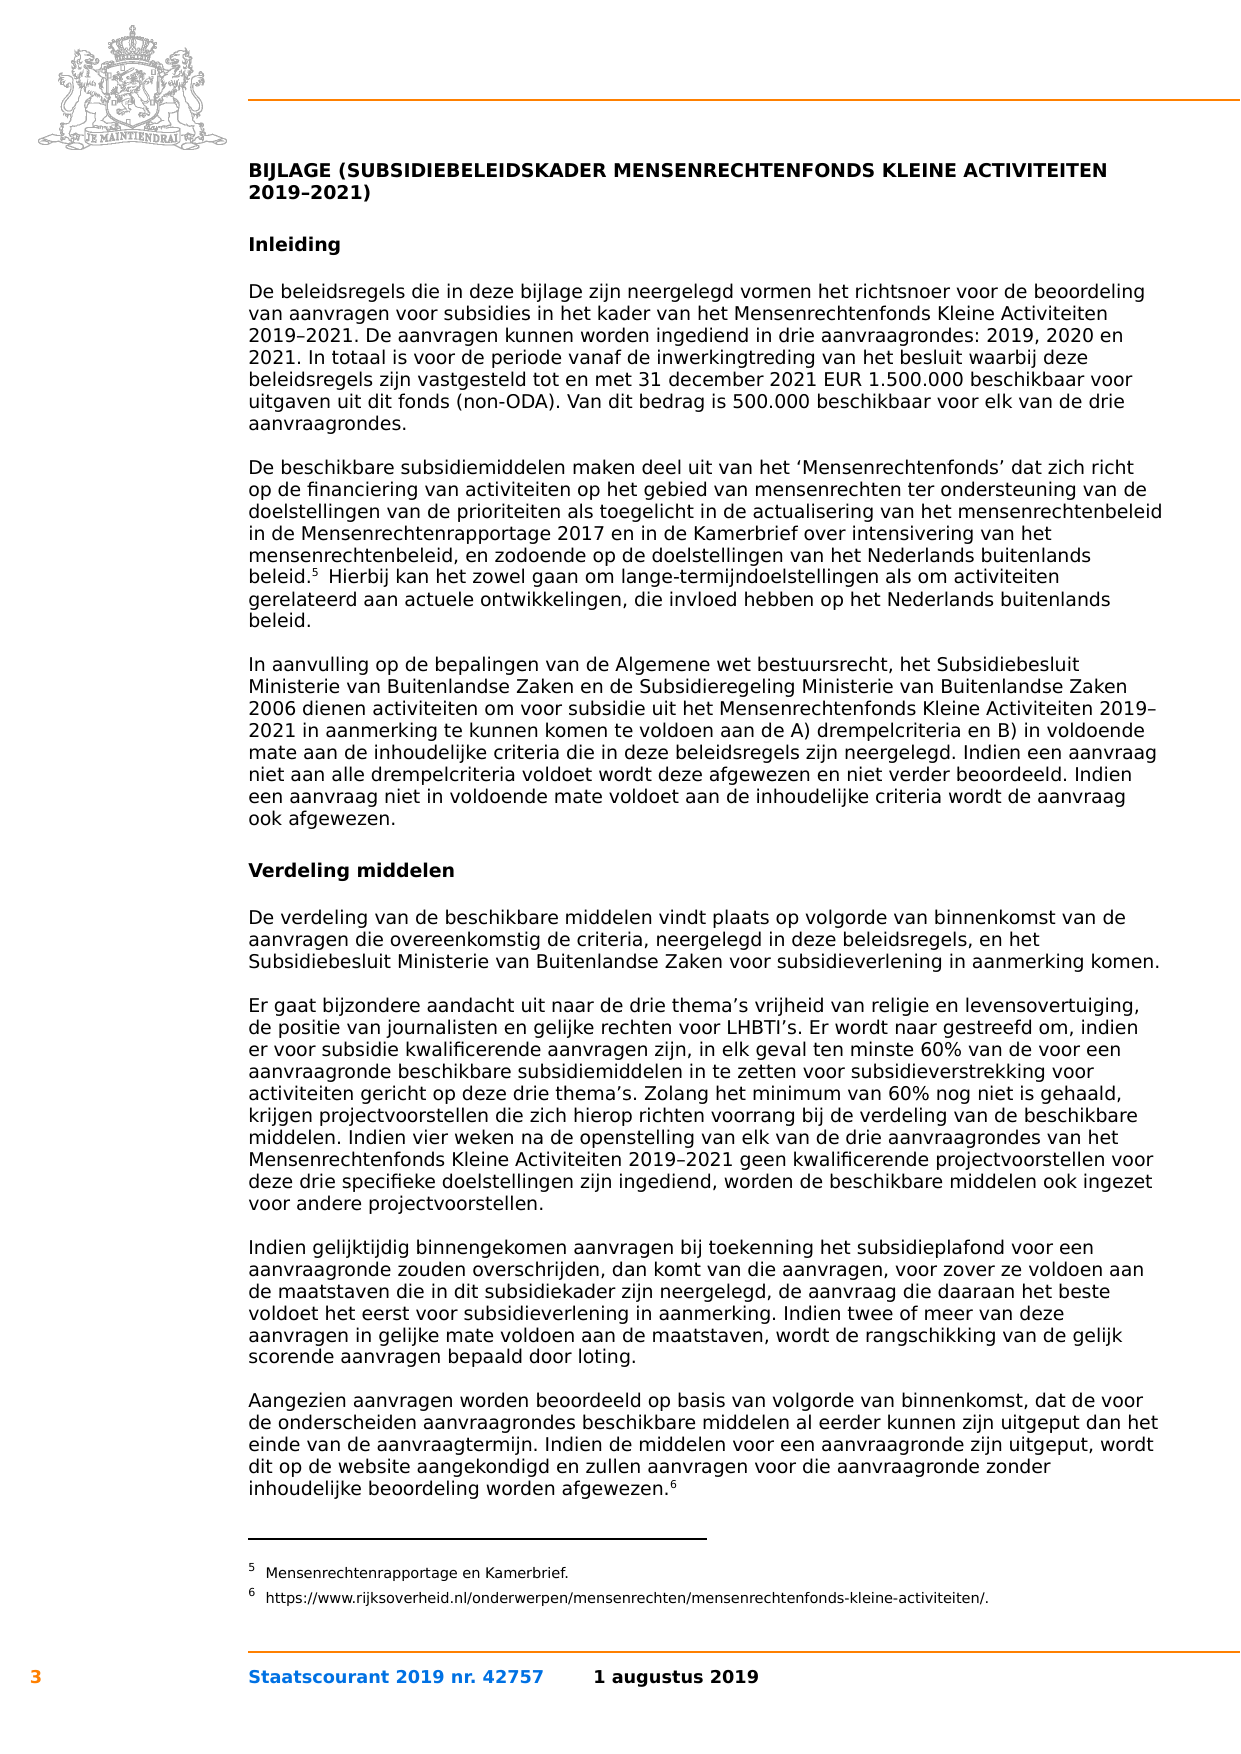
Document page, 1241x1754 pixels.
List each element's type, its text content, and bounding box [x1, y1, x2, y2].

subtitle BIJLAGE (SUBSIDIEBELEIDSKADER MENSENRECHTENFONDS KLEINE ACTIVITEITEN 2019–2021) [248, 160, 1163, 204]
text https://www.rijksoverheid.nl/onderwerpen/mensenrechten/mensenrechtenfonds-kleine-activiteiten/. [248, 1586, 1163, 1608]
text Mensenrechtenrapportage en Kamerbrief. [248, 1561, 1163, 1583]
text De beleidsregels die in deze bijlage zijn neergelegd vormen het richtsnoer voor de beoordeling van aanvragen voor subsidies in het kader van het Mensenrechtenfonds Kleine Activiteiten 2019–2021. De aanvragen kunnen worden ingediend in drie aanvraagrondes: 2019, 2020 en 2021. In totaal is voor de periode vanaf de inwerkingtreding van het besluit waarbij deze beleidsregels zijn vastgesteld tot en met 31 december 2021 EUR 1.500.000 beschikbaar voor uitgaven uit dit fonds (non-ODA). Van dit bedrag is 500.000 beschikbaar voor elk van de drie aanvraagrondes. [248, 281, 1163, 435]
text De verdeling van de beschikbare middelen vindt plaats op volgorde van binnenkomst van de aanvragen die overeenkomstig de criteria, neergelegd in deze beleidsregels, en het Subsidiebesluit Ministerie van Buitenlandse Zaken voor subsidieverlening in aanmerking komen. [248, 907, 1163, 973]
subtitle Inleiding [248, 234, 1163, 256]
text Indien gelijktijdig binnengekomen aanvragen bij toekenning het subsidieplafond voor een aanvraagronde zouden overschrijden, dan komt van die aanvragen, voor zover ze voldoen aan de maatstaven die in dit subsidiekader zijn neergelegd, de aanvraag die daaraan het beste voldoet het eerst voor subsidieverlening in aanmerking. Indien twee of meer van deze aanvragen in gelijke mate voldoen aan de maatstaven, wordt de rangschikking van de gelijk scorende aanvragen bepaald door loting. [248, 1237, 1163, 1368]
text Aangezien aanvragen worden beoordeeld op basis van volgorde van binnenkomst, dat de voor de onderscheiden aanvraagrondes beschikbare middelen al eerder kunnen zijn uitgeput dan het einde van de aanvraagtermijn. Indien de middelen voor een aanvraagronde zijn uitgeput, wordt dit op de website aangekondigd en zullen aanvragen voor die aanvraagronde zonder inhoudelijke beoordeling worden afgewezen. [248, 1390, 1163, 1500]
subtitle Verdeling middelen [248, 860, 1163, 882]
text In aanvulling op de bepalingen van de Algemene wet bestuursrecht, het Subsidiebesluit Ministerie van Buitenlandse Zaken en de Subsidieregeling Ministerie van Buitenlandse Zaken 2006 dienen activiteiten om voor subsidie uit het Mensenrechtenfonds Kleine Activiteiten 2019–2021 in aanmerking te kunnen komen te voldoen aan de A) drempelcriteria en B) in voldoende mate aan de inhoudelijke criteria die in deze beleidsregels zijn neergelegd. Indien een aanvraag niet aan alle drempelcriteria voldoet wordt deze afgewezen en niet verder beoordeeld. Indien een aanvraag niet in voldoende mate voldoet aan de inhoudelijke criteria wordt de aanvraag ook afgewezen. [248, 654, 1163, 830]
text Er gaat bijzondere aandacht uit naar de drie thema’s vrijheid van religie en levensovertuiging, de positie van journalisten en gelijke rechten voor LHBTI’s. Er wordt naar gestreefd om, indien er voor subsidie kwalificerende aanvragen zijn, in elk geval ten minste 60% van de voor een aanvraagronde beschikbare subsidiemiddelen in te zetten voor subsidieverstrekking voor activiteiten gericht op deze drie thema’s. Zolang het minimum van 60% nog niet is gehaald, krijgen projectvoorstellen die zich hierop richten voorrang bij de verdeling van de beschikbare middelen. Indien vier weken na de openstelling van elk van de drie aanvraagrondes van het Mensenrechtenfonds Kleine Activiteiten 2019–2021 geen kwalificerende projectvoorstellen voor deze drie specifieke doelstellingen zijn ingediend, worden de beschikbare middelen ook ingezet voor andere projectvoorstellen. [248, 995, 1163, 1215]
picture [38, 25, 227, 150]
text De beschikbare subsidiemiddelen maken deel uit van het ‘Mensenrechtenfonds’ dat zich richt op de financiering van activiteiten op het gebied van mensenrechten ter ondersteuning van de doelstellingen van de prioriteiten als toegelicht in de actualisering van het mensenrechtenbeleid in de Mensenrechtenrapportage 2017 en in de Kamerbrief over intensivering van het mensenrechtenbeleid, en zodoende op de doelstellingen van het Nederlands buitenlands beleid. Hierbij kan het zowel gaan om lange-termijndoelstellingen als om activiteiten gerelateerd aan actuele ontwikkelingen, die invloed hebben op het Nederlands buitenlands beleid. [248, 457, 1163, 632]
